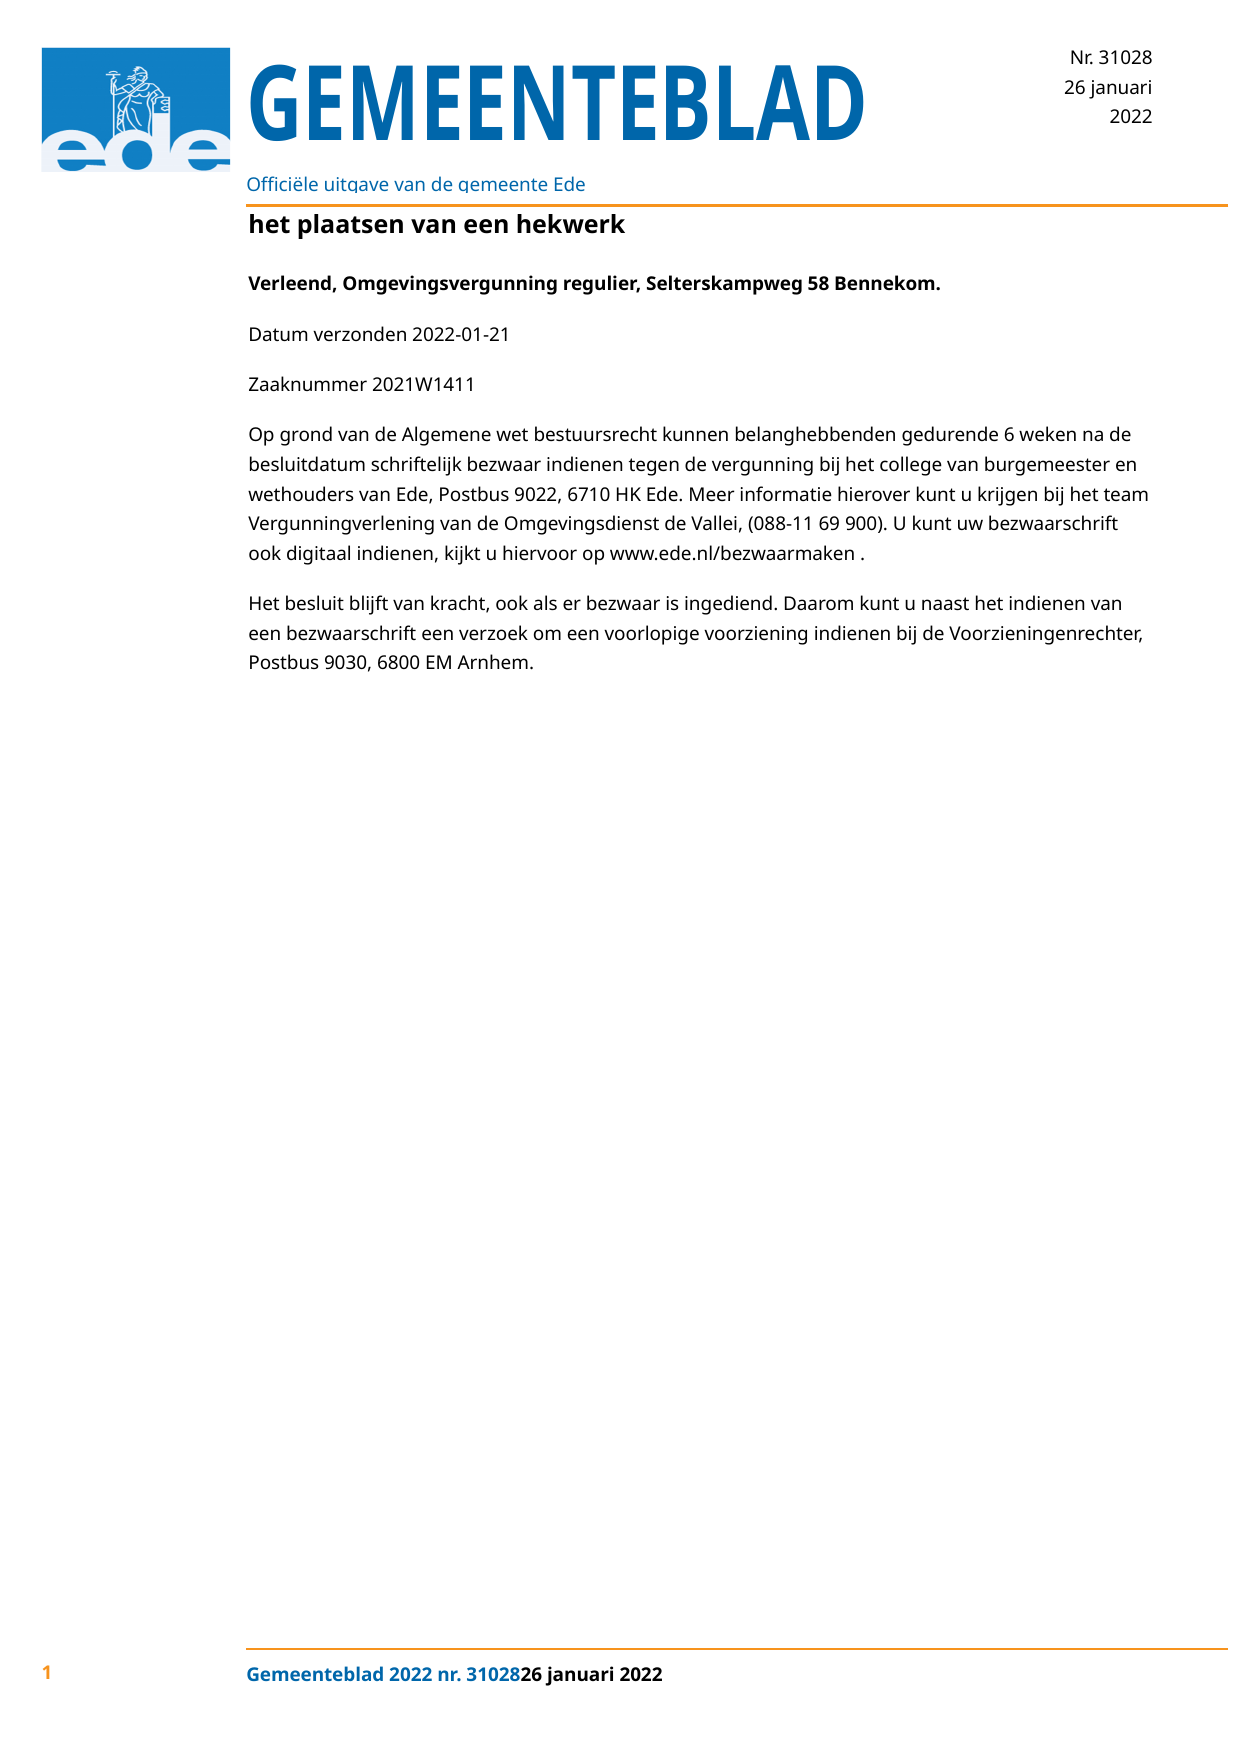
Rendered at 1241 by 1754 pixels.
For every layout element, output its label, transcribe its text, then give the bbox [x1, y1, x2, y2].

text Datum verzonden 2022-01-21 [248, 321, 1152, 346]
text Het besluit blijft van kracht, ook als er bezwaar is ingediend. Daarom kunt u naast het indienen van een bezwaarschrift een verzoek om een voorlopige voorziening indienen bij de Voorzieningenrechter, Postbus 9030, 6800 EM Arnhem. [248, 590, 1152, 675]
picture [41, 47, 231, 172]
text Zaaknummer 2021W1411 [248, 371, 1152, 397]
text Op grond van de Algemene wet bestuursrecht kunnen belanghebbenden gedurende 6 weken na de besluitdatum schriftelijk bezwaar indienen tegen de vergunning bij het college van burgemeester en wethouders van Ede, Postbus 9022, 6710 HK Ede. Meer informatie hierover kunt u krijgen bij het team Vergunningverlening van de Omgevingsdienst de Vallei, (088-11 69 900). U kunt uw bezwaarschrift ook digitaal indienen, kijkt u hiervoor op www.ede.nl/bezwaarmaken . [248, 422, 1152, 566]
text Verleend, Omgevingsvergunning regulier, Selterskampweg 58 Bennekom. [248, 270, 1152, 296]
text het plaatsen van een hekwerk [248, 207, 1152, 241]
